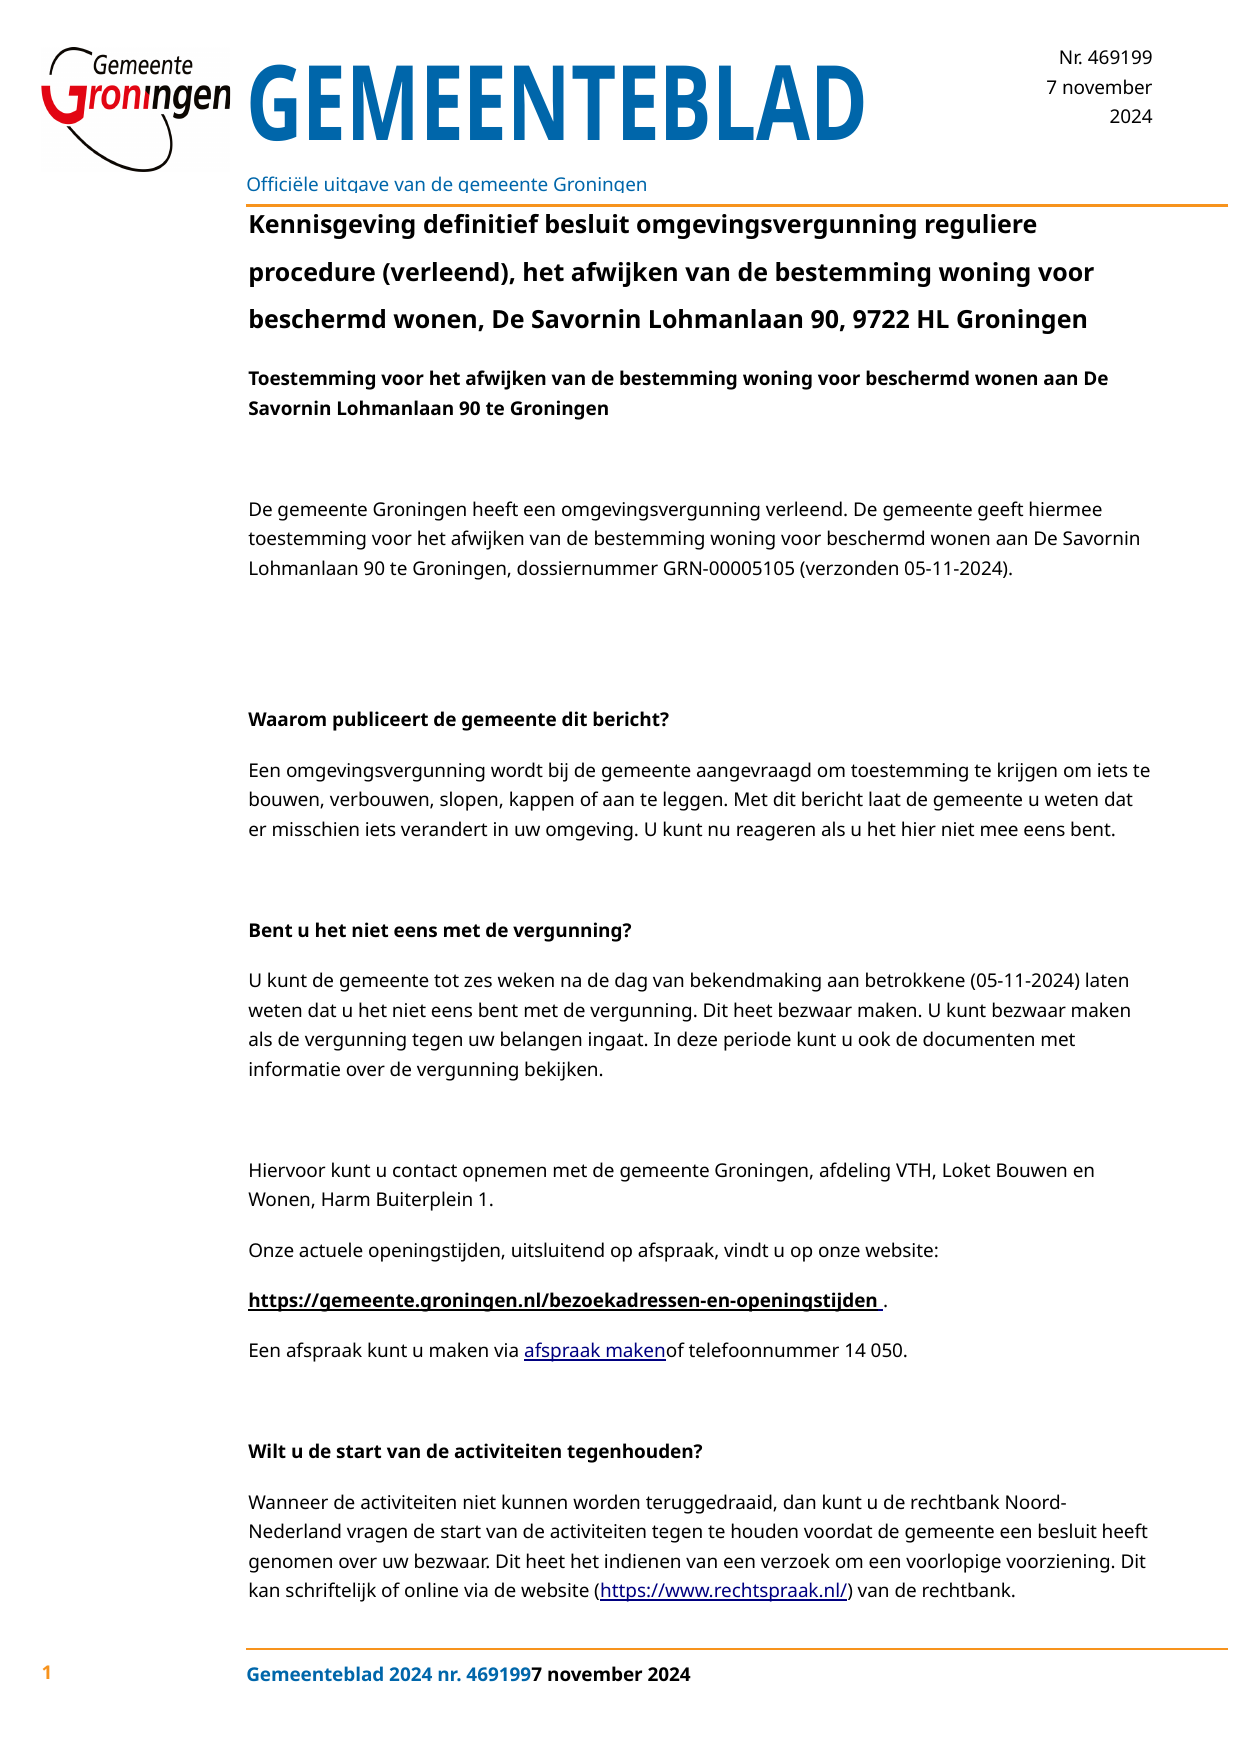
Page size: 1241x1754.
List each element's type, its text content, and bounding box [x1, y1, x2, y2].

text Wanneer de activiteiten niet kunnen worden teruggedraaid, dan kunt u de rechtbank Noord-Nederland vragen de start van de activiteiten tegen te houden voordat de gemeente een besluit heeft genomen over uw bezwaar. Dit heet het indienen van een verzoek om een voorlopige voorziening. Dit kan schriftelijk of online via de website (https://www.rechtspraak.nl/) van de rechtbank. [248, 1489, 1152, 1603]
text U kunt de gemeente tot zes weken na de dag van bekendmaking aan betrokkene (05-11-2024) laten weten dat u het niet eens bent met de vergunning. Dit heet bezwaar maken. U kunt bezwaar maken als de vergunning tegen uw belangen ingaat. In deze periode kunt u ook de documenten met informatie over de vergunning bekijken. [248, 967, 1152, 1082]
text Wilt u de start van de activiteiten tegenhouden? [248, 1438, 1152, 1464]
text Toestemming voor het afwijken van de bestemming woning voor beschermd wonen aan De Savornin Lohmanlaan 90 te Groningen [248, 366, 1152, 421]
text Hiervoor kunt u contact opnemen met de gemeente Groningen, afdeling VTH, Loket Bouwen en Wonen, Harm Buiterplein 1. [248, 1157, 1152, 1212]
text Bent u het niet eens met de vergunning? [248, 917, 1152, 942]
text Onze actuele openingstijden, uitsluitend op afspraak, vindt u op onze website: [248, 1237, 1152, 1262]
text Een omgevingsvergunning wordt bij de gemeente aangevraagd om toestemming te krijgen om iets te bouwen, verbouwen, slopen, kappen of aan te leggen. Met dit bericht laat de gemeente u weten dat er misschien iets verandert in uw omgeving. U kunt nu reageren als u het hier niet mee eens bent. [248, 757, 1152, 842]
text Een afspraak kunt u maken via afspraak makenof telefoonnummer 14 050. [248, 1338, 1152, 1363]
text Waarom publiceert de gemeente dit bericht? [248, 706, 1152, 732]
text De gemeente Groningen heeft een omgevingsvergunning verleend. De gemeente geeft hiermee toestemming voor het afwijken van de bestemming woning voor beschermd wonen aan De Savornin Lohmanlaan 90 te Groningen, dossiernummer GRN-00005105 (verzonden 05-11-2024). [248, 496, 1152, 581]
text Kennisgeving definitief besluit omgevingsvergunning reguliere procedure (verleend), het afwijken van de bestemming woning voor beschermd wonen, De Savornin Lohmanlaan 90, 9722 HL Groningen [248, 207, 1152, 336]
text https://gemeente.groningen.nl/bezoekadressen-en-openingstijden . [248, 1287, 1152, 1313]
picture [41, 47, 231, 172]
